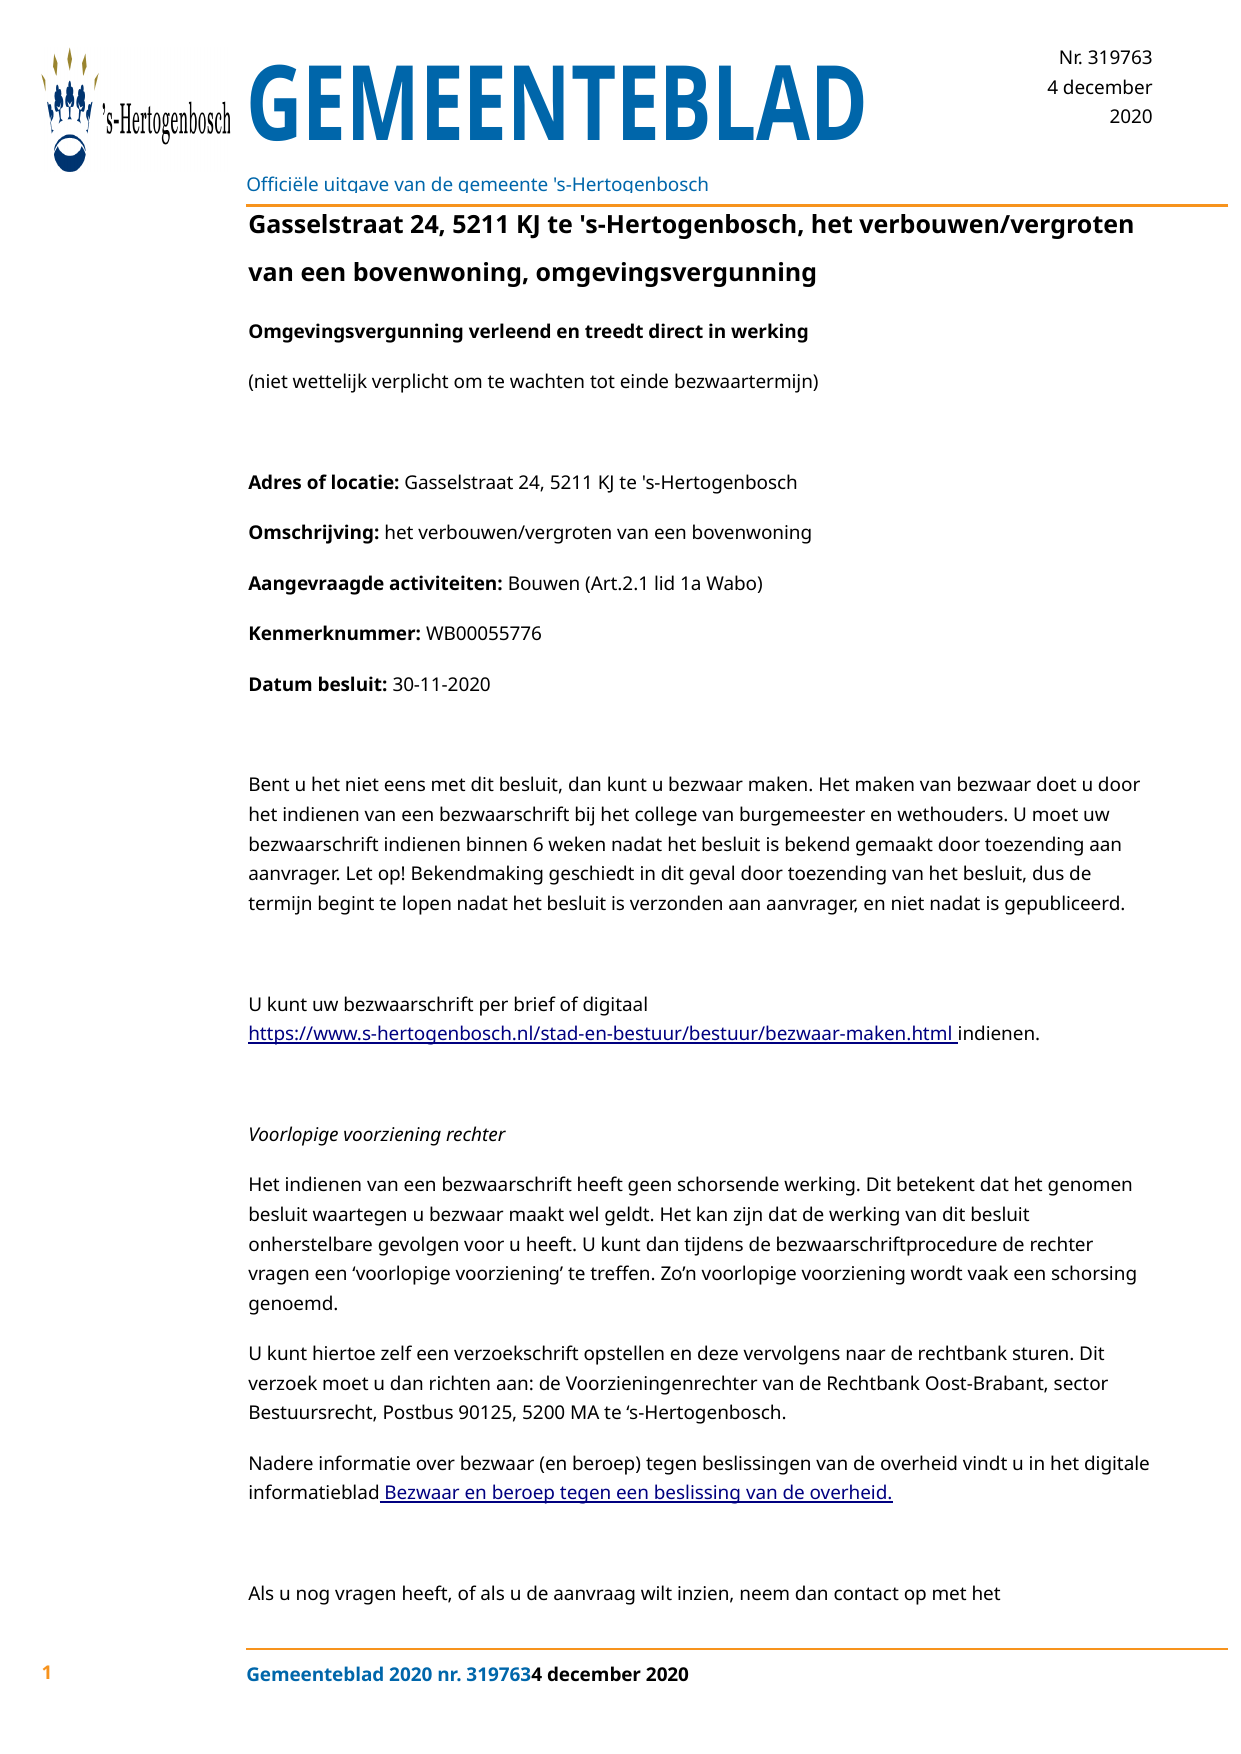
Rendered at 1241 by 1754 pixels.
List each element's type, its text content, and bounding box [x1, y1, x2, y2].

text U kunt uw bezwaarschrift per brief of digitaal https://www.s-hertogenbosch.nl/stad-en-bestuur/bestuur/bezwaar-maken.html indienen. [248, 991, 1152, 1046]
picture [41, 47, 231, 172]
text Adres of locatie: Gasselstraat 24, 5211 KJ te 's-Hertogenbosch [248, 469, 1152, 495]
text Kenmerknummer: WB00055776 [248, 620, 1152, 646]
text Voorlopige voorziening rechter [248, 1121, 1152, 1147]
text Omgevingsvergunning verleend en treedt direct in werking [248, 318, 1152, 344]
text Omschrijving: het verbouwen/vergroten van een bovenwoning [248, 519, 1152, 545]
text U kunt hiertoe zelf een verzoekschrift opstellen en deze vervolgens naar de rechtbank sturen. Dit verzoek moet u dan richten aan: de Voorzieningenrechter van de Rechtbank Oost-Brabant, sector Bestuursrecht, Postbus 90125, 5200 MA te ‘s-Hertogenbosch. [248, 1340, 1152, 1425]
text Aangevraagde activiteiten: Bouwen (Art.2.1 lid 1a Wabo) [248, 570, 1152, 596]
text (niet wettelijk verplicht om te wachten tot einde bezwaartermijn) [248, 368, 1152, 394]
text Datum besluit: 30-11-2020 [248, 671, 1152, 697]
text Het indienen van een bezwaarschrift heeft geen schorsende werking. Dit betekent dat het genomen besluit waartegen u bezwaar maakt wel geldt. Het kan zijn dat de werking van dit besluit onherstelbare gevolgen voor u heeft. U kunt dan tijdens de bezwaarschriftprocedure de rechter vragen een ‘voorlopige voorziening’ te treffen. Zo’n voorlopige voorziening wordt vaak een schorsing genoemd. [248, 1172, 1152, 1316]
text Gasselstraat 24, 5211 KJ te 's-Hertogenbosch, het verbouwen/vergroten van een bovenwoning, omgevingsvergunning [248, 207, 1152, 288]
text Nadere informatie over bezwaar (en beroep) tegen beslissingen van de overheid vindt u in het digitale informatieblad Bezwaar en beroep tegen een beslissing van de overheid. [248, 1450, 1152, 1505]
text Bent u het niet eens met dit besluit, dan kunt u bezwaar maken. Het maken van bezwaar doet u door het indienen van een bezwaarschrift bij het college van burgemeester en wethouders. U moet uw bezwaarschrift indienen binnen 6 weken nadat het besluit is bekend gemaakt door toezending aan aanvrager. Let op! Bekendmaking geschiedt in dit geval door toezending van het besluit, dus de termijn begint te lopen nadat het besluit is verzonden aan aanvrager, en niet nadat is gepubliceerd. [248, 772, 1152, 916]
text Als u nog vragen heeft, of als u de aanvraag wilt inzien, neem dan contact op met het [248, 1580, 1152, 1606]
